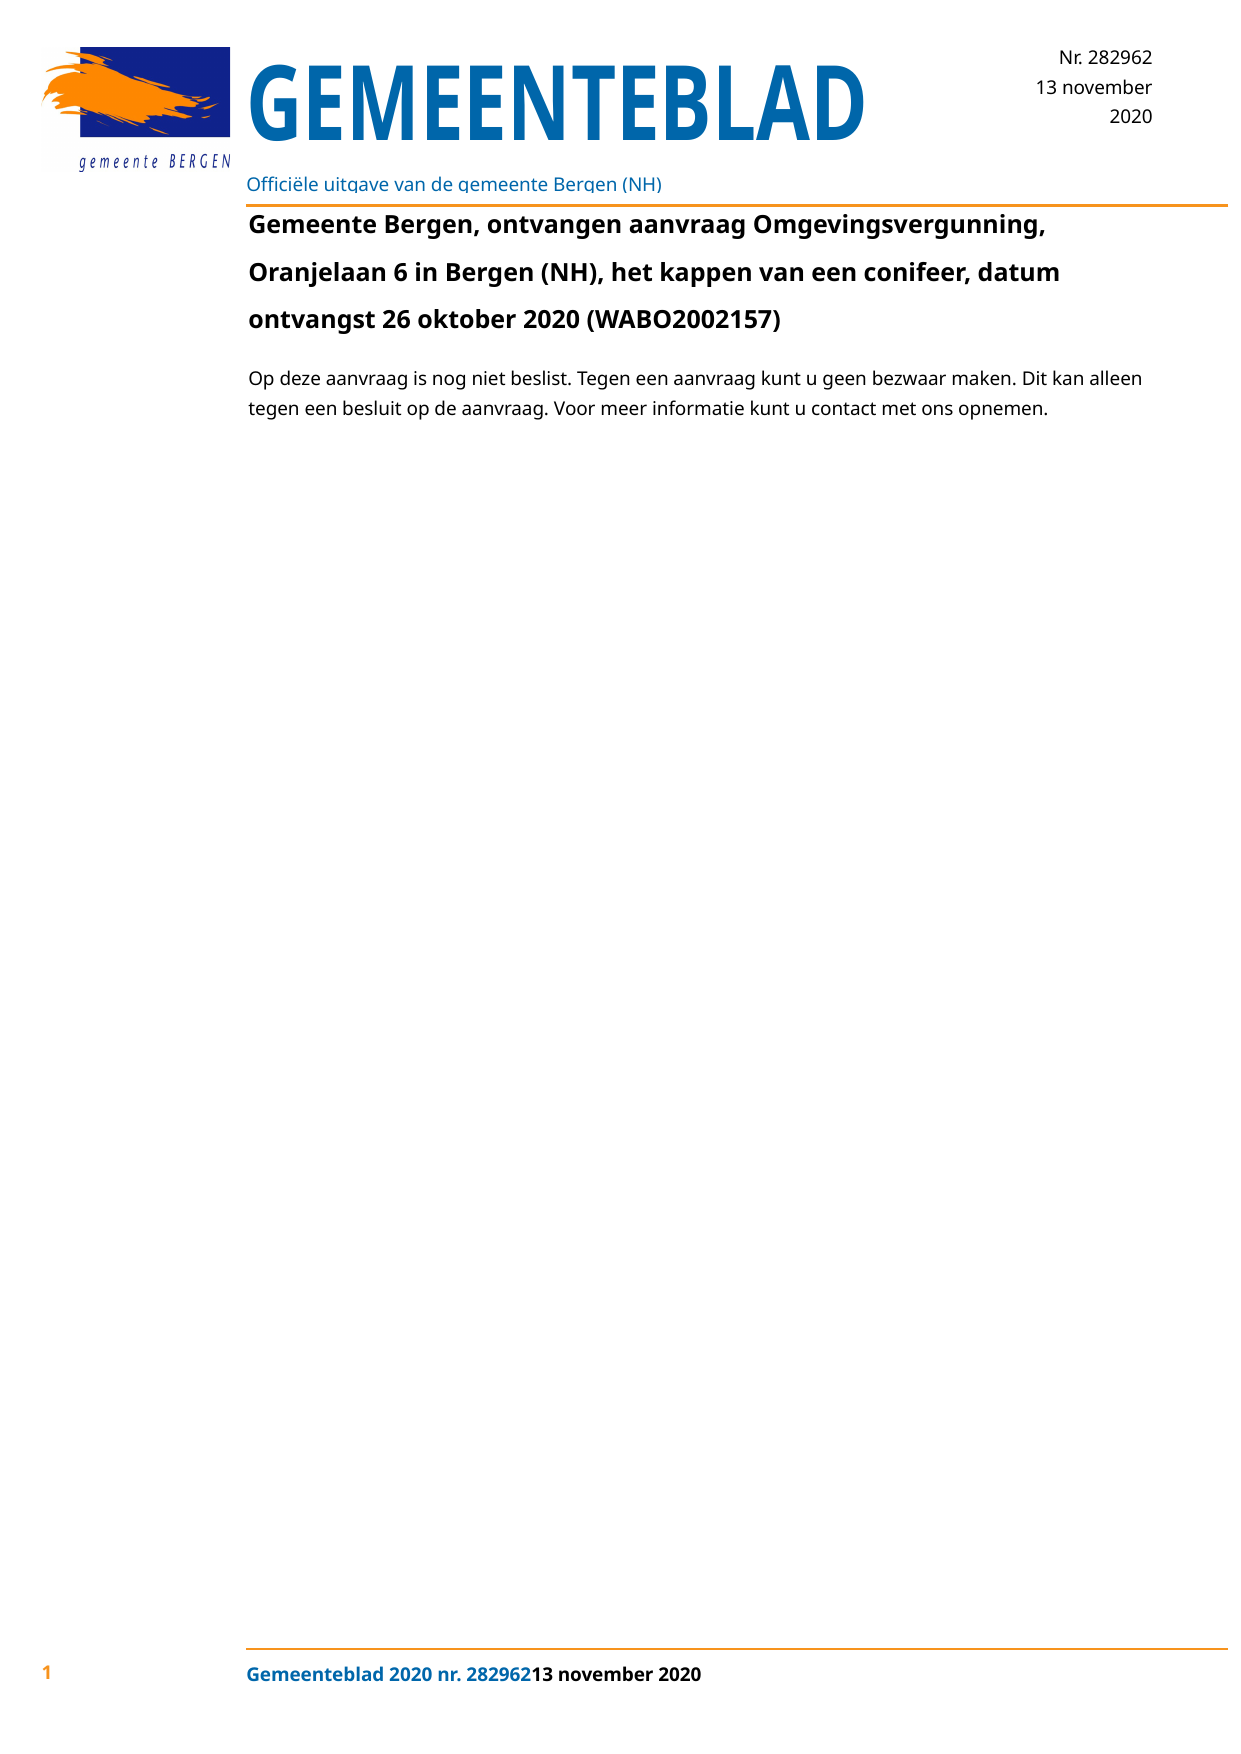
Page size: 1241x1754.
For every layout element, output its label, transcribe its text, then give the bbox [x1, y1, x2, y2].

text Op deze aanvraag is nog niet beslist. Tegen een aanvraag kunt u geen bezwaar maken. Dit kan alleen tegen een besluit op de aanvraag. Voor meer informatie kunt u contact met ons opnemen. [248, 366, 1152, 421]
picture [41, 47, 231, 172]
text Gemeente Bergen, ontvangen aanvraag Omgevingsvergunning, Oranjelaan 6 in Bergen (NH), het kappen van een conifeer, datum ontvangst 26 oktober 2020 (WABO2002157) [248, 207, 1152, 336]
